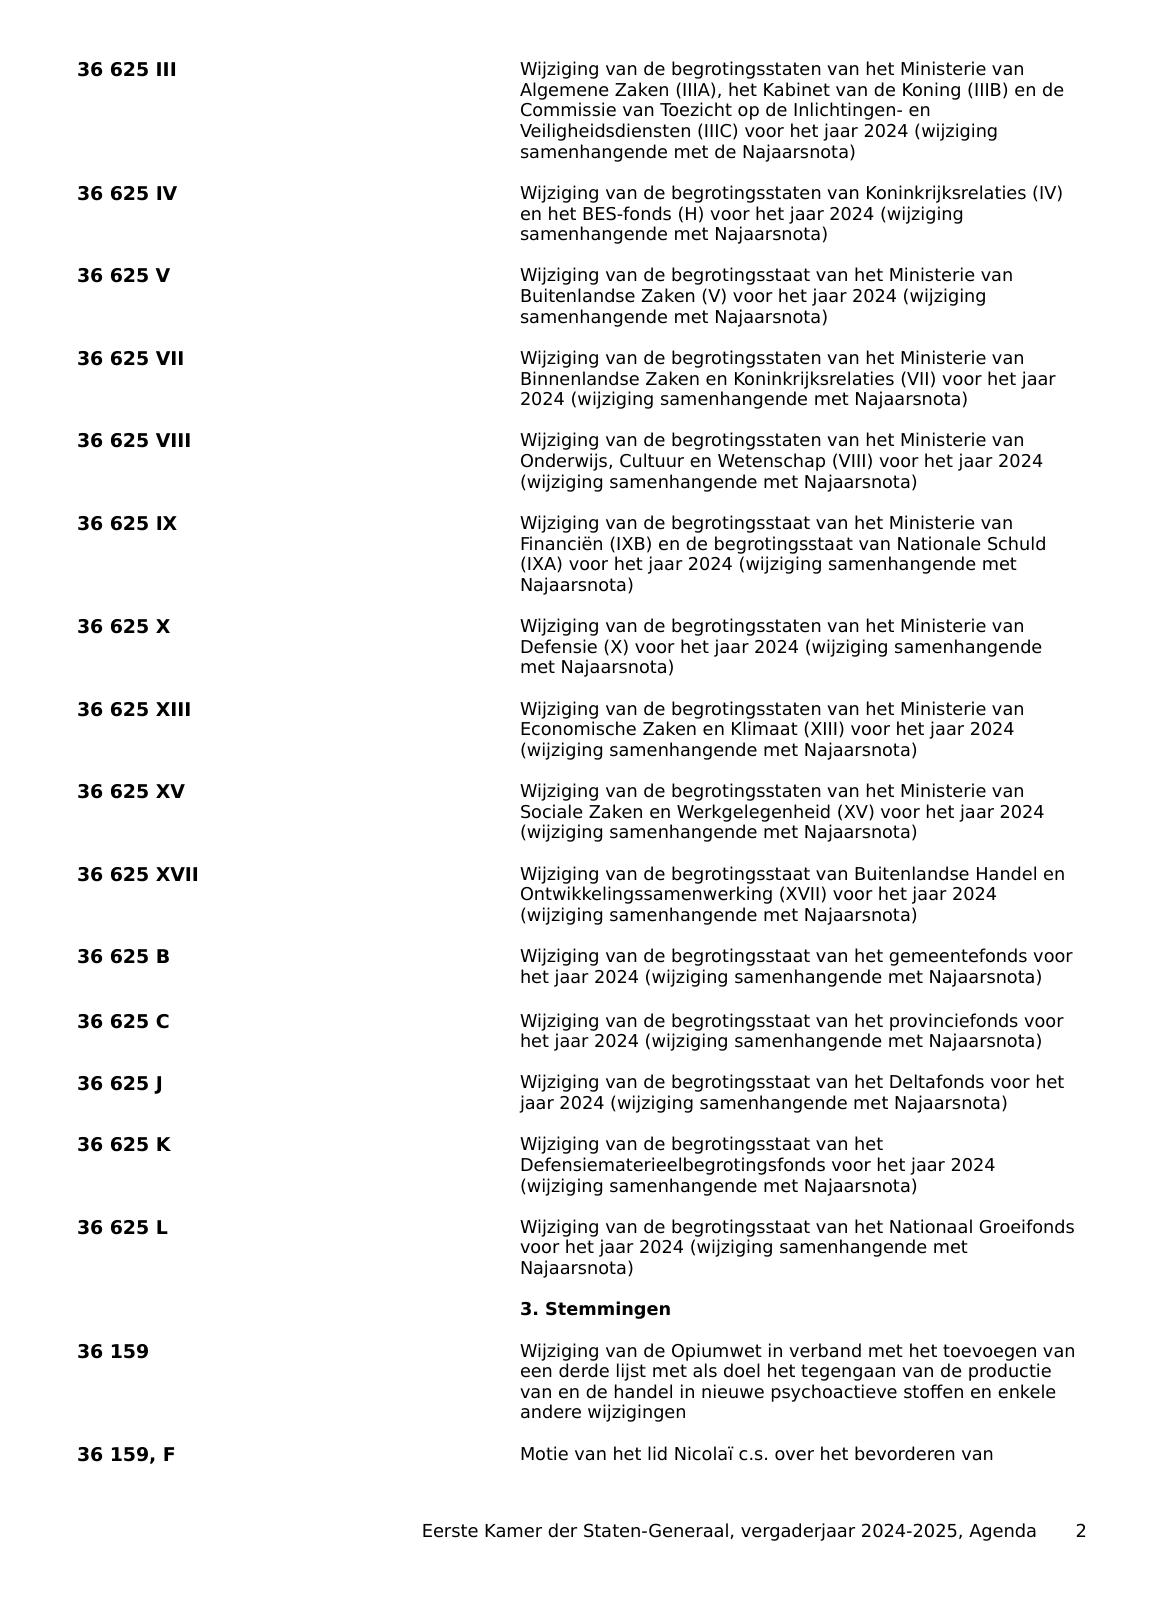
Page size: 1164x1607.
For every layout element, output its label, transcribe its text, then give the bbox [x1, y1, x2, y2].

table_cell [77, 1114, 459, 1134]
table_cell Wijziging van de Opiumwet in verband met het toevoegen van een derde lijst met als doel het tegengaan van de productie van en de handel in nieuwe psychoactieve stoffen en enkele andere wijzigingen [514, 1341, 1087, 1423]
table_cell [459, 1134, 514, 1196]
table_cell [77, 1196, 459, 1217]
table_cell [459, 327, 514, 348]
table_cell [459, 430, 514, 492]
table_cell [459, 1052, 514, 1072]
table_cell 36 625 X [77, 616, 459, 678]
table_cell [459, 1279, 514, 1299]
table_cell [514, 1114, 1087, 1134]
table_cell Wijziging van de begrotingsstaten van het Ministerie van Economische Zaken en Klimaat (XIII) voor het jaar 2024 (wijziging samenhangende met Najaarsnota) [514, 699, 1087, 760]
table_cell [77, 990, 459, 1011]
table_cell 36 625 V [77, 265, 459, 327]
table_cell [459, 1444, 514, 1466]
table_cell [77, 162, 459, 183]
table_cell [459, 781, 514, 843]
table_cell [77, 760, 459, 781]
table_cell Wijziging van de begrotingsstaat van het Nationaal Groeifonds voor het jaar 2024 (wijziging samenhangende met Najaarsnota) [514, 1217, 1087, 1279]
table_cell 36 625 VIII [77, 430, 459, 492]
table_cell [459, 990, 514, 1011]
table_cell [459, 162, 514, 183]
table_cell Wijziging van de begrotingsstaten van het Ministerie van Algemene Zaken (IIIA), het Kabinet van de Koning (IIIB) en de Commissie van Toezicht op de Inlichtingen- en Veiligheidsdiensten (IIIC) voor het jaar 2024 (wijziging samenhangende met de Najaarsnota) [514, 59, 1087, 162]
table_cell Wijziging van de begrotingsstaat van het provinciefonds voor het jaar 2024 (wijziging samenhangende met Najaarsnota) [514, 1011, 1087, 1052]
table_cell [459, 1196, 514, 1217]
table_cell Wijziging van de begrotingsstaten van Koninkrijksrelaties (IV) en het BES-fonds (H) voor het jaar 2024 (wijziging samenhangende met Najaarsnota) [514, 183, 1087, 245]
table_cell [514, 245, 1087, 265]
table_cell 36 625 K [77, 1134, 459, 1196]
table_cell Wijziging van de begrotingsstaat van het Ministerie van Buitenlandse Zaken (V) voor het jaar 2024 (wijziging samenhangende met Najaarsnota) [514, 265, 1087, 327]
table_cell 36 159, F [77, 1444, 459, 1466]
table_cell 3. Stemmingen [514, 1299, 1087, 1320]
table_cell [459, 925, 514, 946]
table_cell 36 159 [77, 1341, 459, 1423]
table_cell Wijziging van de begrotingsstaat van het Defensiematerieelbegrotingsfonds voor het jaar 2024 (wijziging samenhangende met Najaarsnota) [514, 1134, 1087, 1196]
table_cell [459, 1217, 514, 1279]
table_cell 36 625 B [77, 946, 459, 990]
table_cell Motie van het lid Nicolaï c.s. over het bevorderen van [514, 1444, 1087, 1466]
table_cell [459, 348, 514, 410]
table_cell [459, 595, 514, 616]
table_cell [514, 492, 1087, 513]
table_cell [459, 492, 514, 513]
table_cell [459, 265, 514, 327]
table_cell [514, 1196, 1087, 1217]
table_cell [459, 1341, 514, 1423]
table_cell [514, 1279, 1087, 1299]
table_cell [514, 1423, 1087, 1444]
table_cell [514, 410, 1087, 430]
table_cell [459, 1423, 514, 1444]
table_cell [459, 59, 514, 162]
table_cell [459, 183, 514, 245]
table_cell [459, 513, 514, 595]
table_cell [459, 245, 514, 265]
table_cell [514, 990, 1087, 1011]
table_cell [459, 864, 514, 925]
table_cell [77, 1320, 459, 1341]
table_cell [77, 843, 459, 863]
table_cell [77, 327, 459, 348]
table_cell 36 625 XVII [77, 864, 459, 925]
table_cell [514, 595, 1087, 616]
table_cell Wijziging van de begrotingsstaat van het Ministerie van Financiën (IXB) en de begrotingsstaat van Nationale Schuld (IXA) voor het jaar 2024 (wijziging samenhangende met Najaarsnota) [514, 513, 1087, 595]
table_cell 36 625 XIII [77, 699, 459, 760]
table_cell [77, 1423, 459, 1444]
table_cell [514, 1320, 1087, 1341]
table_cell [77, 1052, 459, 1072]
table_cell [77, 925, 459, 946]
table_cell 36 625 J [77, 1073, 459, 1114]
table_cell Wijziging van de begrotingsstaten van het Ministerie van Sociale Zaken en Werkgelegenheid (XV) voor het jaar 2024 (wijziging samenhangende met Najaarsnota) [514, 781, 1087, 843]
table_cell [77, 245, 459, 265]
table_cell [459, 1114, 514, 1134]
table_cell [459, 760, 514, 781]
table_cell [459, 1011, 514, 1052]
table_cell 36 625 VII [77, 348, 459, 410]
table_cell [77, 410, 459, 430]
table_cell [514, 925, 1087, 946]
table_cell 36 625 IX [77, 513, 459, 595]
table_cell [514, 843, 1087, 863]
table_cell Wijziging van de begrotingsstaat van het Deltafonds voor het jaar 2024 (wijziging samenhangende met Najaarsnota) [514, 1073, 1087, 1114]
table_cell Wijziging van de begrotingsstaat van het gemeentefonds voor het jaar 2024 (wijziging samenhangende met Najaarsnota) [514, 946, 1087, 990]
table_cell [459, 1320, 514, 1341]
table_cell [514, 760, 1087, 781]
table_cell [514, 162, 1087, 183]
table_cell Wijziging van de begrotingsstaten van het Ministerie van Onderwijs, Cultuur en Wetenschap (VIII) voor het jaar 2024 (wijziging samenhangende met Najaarsnota) [514, 430, 1087, 492]
table_cell [459, 1299, 514, 1320]
table_cell [514, 1052, 1087, 1072]
table_cell [514, 678, 1087, 698]
table_cell [459, 678, 514, 698]
table_cell 36 625 III [77, 59, 459, 162]
table_cell [459, 616, 514, 678]
table_cell 36 625 L [77, 1217, 459, 1279]
table_cell Wijziging van de begrotingsstaat van Buitenlandse Handel en Ontwikkelingssamenwerking (XVII) voor het jaar 2024 (wijziging samenhangende met Najaarsnota) [514, 864, 1087, 925]
table_cell [77, 1299, 459, 1320]
table_cell [459, 699, 514, 760]
table_cell [77, 1279, 459, 1299]
table_cell [459, 843, 514, 863]
table_cell [77, 678, 459, 698]
table_cell Wijziging van de begrotingsstaten van het Ministerie van Binnenlandse Zaken en Koninkrijksrelaties (VII) voor het jaar 2024 (wijziging samenhangende met Najaarsnota) [514, 348, 1087, 410]
table_cell [459, 1073, 514, 1114]
table_cell [514, 327, 1087, 348]
table_cell [459, 946, 514, 990]
table_cell [459, 410, 514, 430]
table_cell 36 625 IV [77, 183, 459, 245]
table_cell Wijziging van de begrotingsstaten van het Ministerie van Defensie (X) voor het jaar 2024 (wijziging samenhangende met Najaarsnota) [514, 616, 1087, 678]
table_cell 36 625 C [77, 1011, 459, 1052]
table_cell [77, 492, 459, 513]
table_cell 36 625 XV [77, 781, 459, 843]
table_cell [77, 595, 459, 616]
